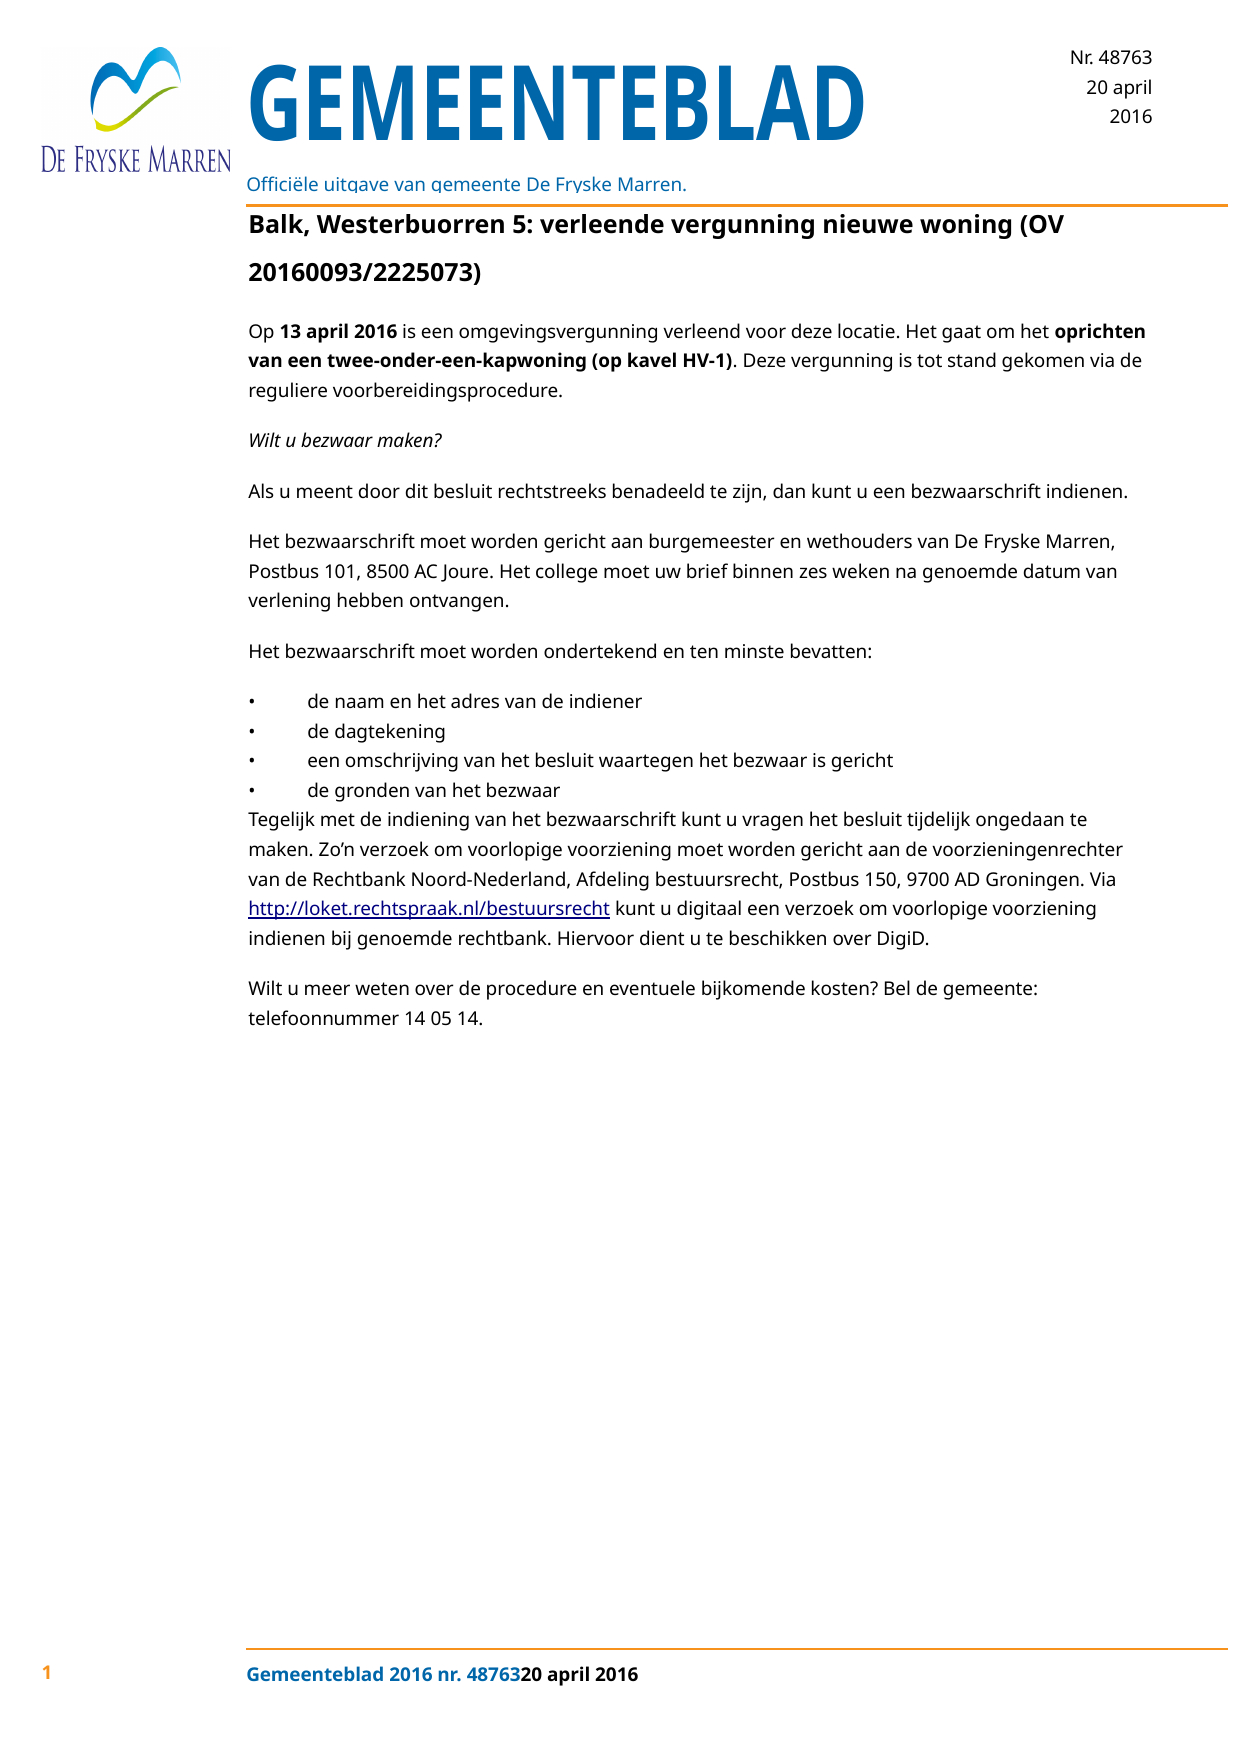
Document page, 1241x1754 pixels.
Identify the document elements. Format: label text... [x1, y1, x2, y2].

text Balk, Westerbuorren 5: verleende vergunning nieuwe woning (OV 20160093/2225073) [248, 207, 1152, 288]
list de gronden van het bezwaar [248, 777, 1152, 803]
text Wilt u bezwaar maken? [248, 427, 1152, 453]
text Als u meent door dit besluit rechtstreeks benadeeld te zijn, dan kunt u een bezwaarschrift indienen. [248, 478, 1152, 504]
text Het bezwaarschrift moet worden gericht aan burgemeester en wethouders van De Fryske Marren, Postbus 101, 8500 AC Joure. Het college moet uw brief binnen zes weken na genoemde datum van verlening hebben ontvangen. [248, 528, 1152, 613]
list een omschrijving van het besluit waartegen het bezwaar is gericht [248, 747, 1152, 773]
text Tegelijk met de indiening van het bezwaarschrift kunt u vragen het besluit tijdelijk ongedaan te maken. Zo’n verzoek om voorlopige voorziening moet worden gericht aan de voorzieningenrechter van de Rechtbank Noord-Nederland, Afdeling bestuursrecht, Postbus 150, 9700 AD Groningen. Via http://loket.rechtspraak.nl/bestuursrecht kunt u digitaal een verzoek om voorlopige voorziening indienen bij genoemde rechtbank. Hiervoor dient u te beschikken over DigiD. [248, 807, 1152, 951]
list de naam en het adres van de indiener [248, 688, 1152, 714]
text Wilt u meer weten over de procedure en eventuele bijkomende kosten? Bel de gemeente: telefoonnummer 14 05 14. [248, 975, 1152, 1031]
text Op 13 april 2016 is een omgevingsvergunning verleend voor deze locatie. Het gaat om het oprichten van een twee-onder-een-kapwoning (op kavel HV-1). Deze vergunning is tot stand gekomen via de reguliere voorbereidingsprocedure. [248, 318, 1152, 403]
picture [41, 47, 231, 172]
list de dagtekening [248, 718, 1152, 744]
text Het bezwaarschrift moet worden ondertekend en ten minste bevatten: [248, 638, 1152, 664]
